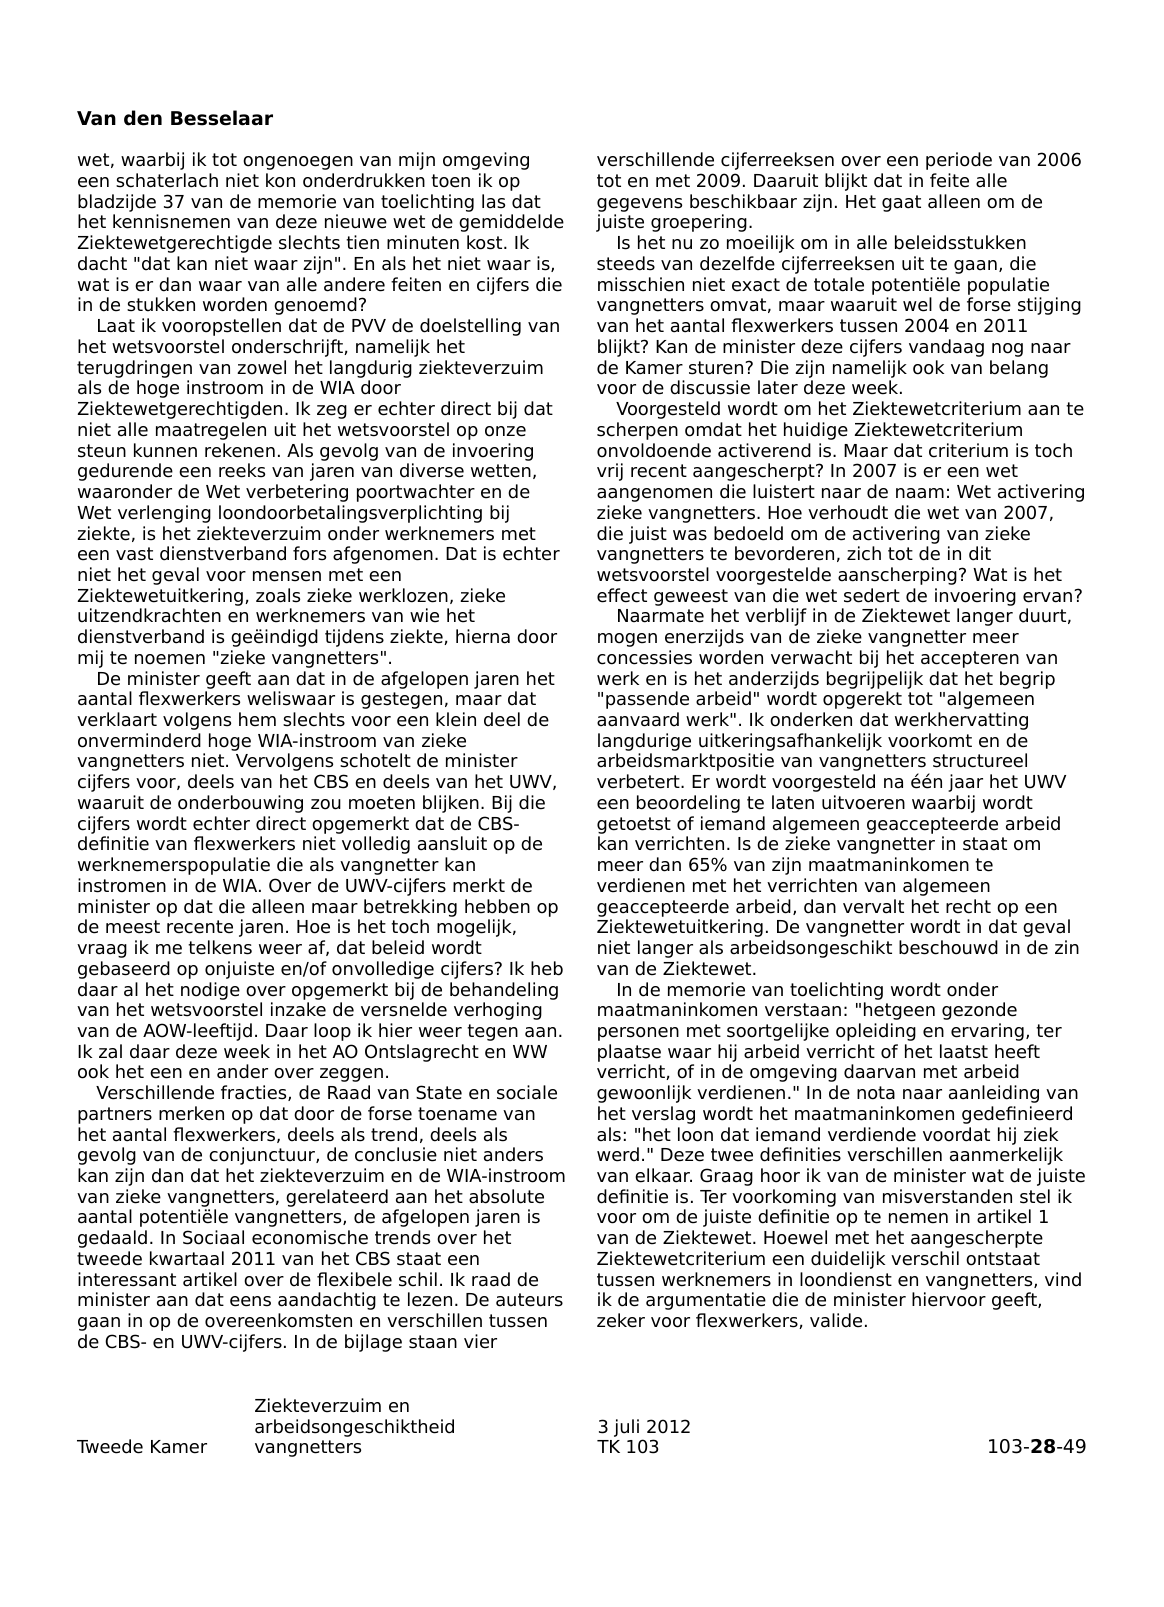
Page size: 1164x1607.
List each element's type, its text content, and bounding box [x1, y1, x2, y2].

text Laat ik vooropstellen dat de PVV de doelstelling van het wetsvoorstel onderschrijft, namelijk het terugdringen van zowel het langdurig ziekteverzuim als de hoge instroom in de WIA door Ziektewetgerechtigden. Ik zeg er echter direct bij dat niet alle maatregelen uit het wetsvoorstel op onze steun kunnen rekenen. Als gevolg van de invoering gedurende een reeks van jaren van diverse wetten, waaronder de Wet verbetering poortwachter en de Wet verlenging loondoorbetalingsverplichting bij ziekte, is het ziekteverzuim onder werknemers met een vast dienstverband fors afgenomen. Dat is echter niet het geval voor mensen met een Ziektewetuitkering, zoals zieke werklozen, zieke uitzendkrachten en werknemers van wie het dienstverband is geëindigd tijdens ziekte, hierna door mij te noemen "zieke vangnetters". [77, 316, 567, 668]
text Naarmate het verblijf in de Ziektewet langer duurt, mogen enerzijds van de zieke vangnetter meer concessies worden verwacht bij het accepteren van werk en is het anderzijds begrijpelijk dat het begrip "passende arbeid" wordt opgerekt tot "algemeen aanvaard werk". Ik onderken dat werkhervatting langdurige uitkeringsafhankelijk voorkomt en de arbeidsmarktpositie van vangnetters structureel verbetert. Er wordt voorgesteld na één jaar het UWV een beoordeling te laten uitvoeren waarbij wordt getoetst of iemand algemeen geaccepteerde arbeid kan verrichten. Is de zieke vangnetter in staat om meer dan 65% van zijn maatmaninkomen te verdienen met het verrichten van algemeen geaccepteerde arbeid, dan vervalt het recht op een Ziektewetuitkering. De vangnetter wordt in dat geval niet langer als arbeidsongeschikt beschouwd in de zin van de Ziektewet. [596, 606, 1087, 979]
text Is het nu zo moeilijk om in alle beleidsstukken steeds van dezelfde cijferreeksen uit te gaan, die misschien niet exact de totale potentiële populatie vangnetters omvat, maar waaruit wel de forse stijging van het aantal flexwerkers tussen 2004 en 2011 blijkt? Kan de minister deze cijfers vandaag nog naar de Kamer sturen? Die zijn namelijk ook van belang voor de discussie later deze week. [596, 233, 1087, 399]
text verschillende cijferreeksen over een periode van 2006 tot en met 2009. Daaruit blijkt dat in feite alle gegevens beschikbaar zijn. Het gaat alleen om de juiste groepering. [596, 150, 1087, 233]
text wet, waarbij ik tot ongenoegen van mijn omgeving een schaterlach niet kon onderdrukken toen ik op bladzijde 37 van de memorie van toelichting las dat het kennisnemen van deze nieuwe wet de gemiddelde Ziektewetgerechtigde slechts tien minuten kost. Ik dacht "dat kan niet waar zijn". En als het niet waar is, wat is er dan waar van alle andere feiten en cijfers die in de stukken worden genoemd? [77, 150, 567, 316]
text Verschillende fracties, de Raad van State en sociale partners merken op dat door de forse toename van het aantal flexwerkers, deels als trend, deels als gevolg van de conjunctuur, de conclusie niet anders kan zijn dan dat het ziekteverzuim en de WIA-instroom van zieke vangnetters, gerelateerd aan het absolute aantal potentiële vangnetters, de afgelopen jaren is gedaald. In Sociaal economische trends over het tweede kwartaal 2011 van het CBS staat een interessant artikel over de flexibele schil. Ik raad de minister aan dat eens aandachtig te lezen. De auteurs gaan in op de overeenkomsten en verschillen tussen de CBS- en UWV-cijfers. In de bijlage staan vier [77, 1083, 567, 1352]
text In de memorie van toelichting wordt onder maatmaninkomen verstaan: "hetgeen gezonde personen met soortgelijke opleiding en ervaring, ter plaatse waar hij arbeid verricht of het laatst heeft verricht, of in de omgeving daarvan met arbeid gewoonlijk verdienen." In de nota naar aanleiding van het verslag wordt het maatmaninkomen gedefinieerd als: "het loon dat iemand verdiende voordat hij ziek werd." Deze twee definities verschillen aanmerkelijk van elkaar. Graag hoor ik van de minister wat de juiste definitie is. Ter voorkoming van misverstanden stel ik voor om de juiste definitie op te nemen in artikel 1 van de Ziektewet. Hoewel met het aangescherpte Ziektewetcriterium een duidelijk verschil ontstaat tussen werknemers in loondienst en vangnetters, vind ik de argumentatie die de minister hiervoor geeft, zeker voor flexwerkers, valide. [596, 979, 1087, 1332]
text Voorgesteld wordt om het Ziektewetcriterium aan te scherpen omdat het huidige Ziektewetcriterium onvoldoende activerend is. Maar dat criterium is toch vrij recent aangescherpt? In 2007 is er een wet aangenomen die luistert naar de naam: Wet activering zieke vangnetters. Hoe verhoudt die wet van 2007, die juist was bedoeld om de activering van zieke vangnetters te bevorderen, zich tot de in dit wetsvoorstel voorgestelde aanscherping? Wat is het effect geweest van die wet sedert de invoering ervan? [596, 399, 1087, 606]
text De minister geeft aan dat in de afgelopen jaren het aantal flexwerkers weliswaar is gestegen, maar dat verklaart volgens hem slechts voor een klein deel de onverminderd hoge WIA-instroom van zieke vangnetters niet. Vervolgens schotelt de minister cijfers voor, deels van het CBS en deels van het UWV, waaruit de onderbouwing zou moeten blijken. Bij die cijfers wordt echter direct opgemerkt dat de CBS-definitie van flexwerkers niet volledig aansluit op de werknemerspopulatie die als vangnetter kan instromen in de WIA. Over de UWV-cijfers merkt de minister op dat die alleen maar betrekking hebben op de meest recente jaren. Hoe is het toch mogelijk, vraag ik me telkens weer af, dat beleid wordt gebaseerd op onjuiste en/of onvolledige cijfers? Ik heb daar al het nodige over opgemerkt bij de behandeling van het wetsvoorstel inzake de versnelde verhoging van de AOW-leeftijd. Daar loop ik hier weer tegen aan. Ik zal daar deze week in het AO Ontslagrecht en WW ook het een en ander over zeggen. [77, 668, 567, 1083]
